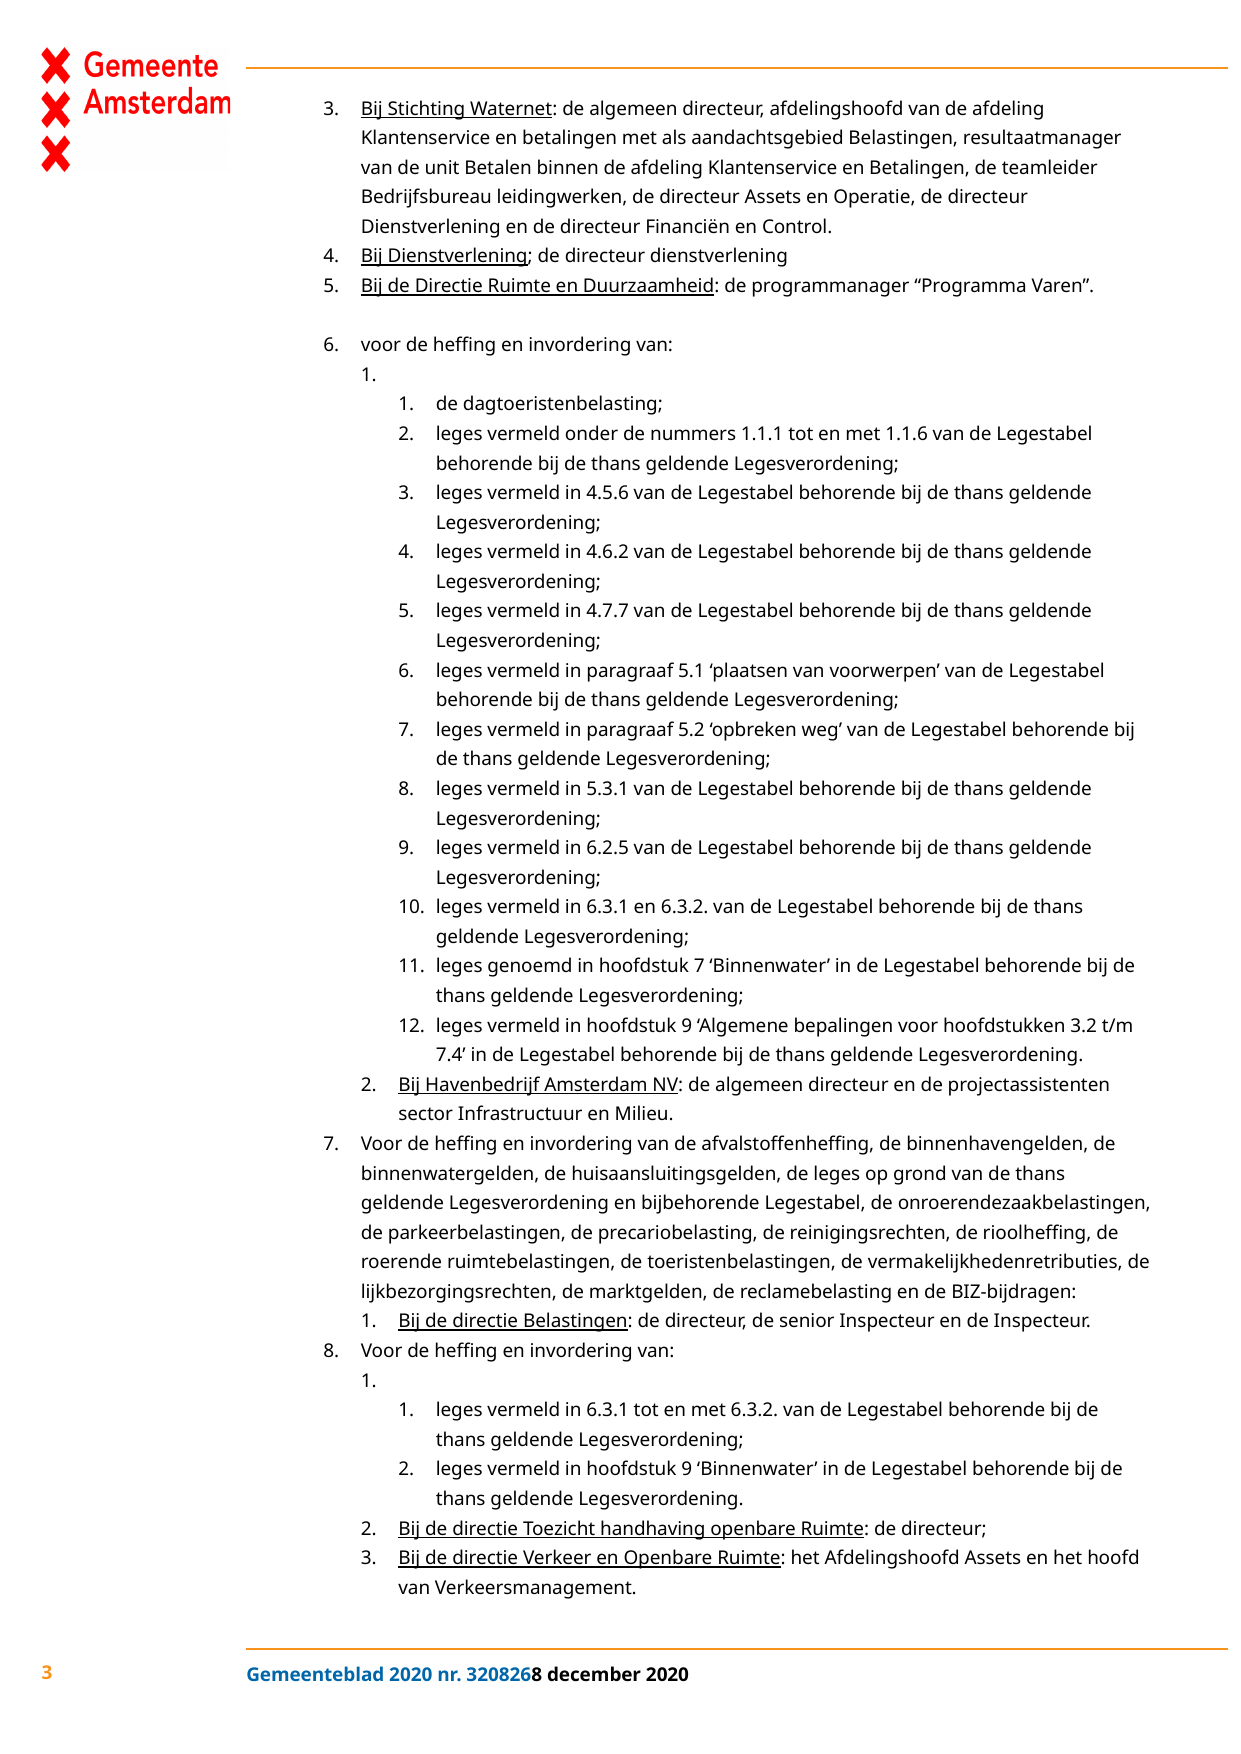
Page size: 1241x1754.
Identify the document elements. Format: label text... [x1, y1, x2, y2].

list leges vermeld in hoofdstuk 9 ‘Algemene bepalingen voor hoofdstukken 3.2 t/m 7.4’ in de Legestabel behorende bij de thans geldende Legesverordening. [398, 1012, 1152, 1067]
list Voor de heffing en invordering van de afvalstoffenheffing, de binnenhavengelden, de binnenwatergelden, de huisaansluitingsgelden, de leges op grond van de thans geldende Legesverordening en bijbehorende Legestabel, de onroerendezaakbelastingen, de parkeerbelastingen, de precariobelasting, de reinigingsrechten, de rioolheffing, de roerende ruimtebelastingen, de toeristenbelastingen, de vermakelijkhedenretributies, de lijkbezorgingsrechten, de marktgelden, de reclamebelasting en de BIZ-bijdragen: [323, 1130, 1152, 1304]
list leges vermeld onder de nummers 1.1.1 tot en met 1.1.6 van de Legestabel behorende bij de thans geldende Legesverordening; [398, 420, 1152, 476]
list Bij Havenbedrijf Amsterdam NV: de algemeen directeur en de projectassistenten sector Infrastructuur en Milieu. [361, 1071, 1152, 1126]
list leges vermeld in paragraaf 5.1 ‘plaatsen van voorwerpen’ van de Legestabel behorende bij de thans geldende Legesverordening; [398, 657, 1152, 712]
list leges genoemd in hoofdstuk 7 ‘Binnenwater’ in de Legestabel behorende bij de thans geldende Legesverordening; [398, 953, 1152, 1008]
list voor de heffing en invordering van: [323, 331, 1152, 357]
list leges vermeld in 6.3.1 en 6.3.2. van de Legestabel behorende bij de thans geldende Legesverordening; [398, 893, 1152, 949]
list leges vermeld in hoofdstuk 9 ‘Binnenwater’ in de Legestabel behorende bij de thans geldende Legesverordening. [398, 1456, 1152, 1511]
list de dagtoeristenbelasting; [398, 391, 1152, 416]
list Bij de directie Verkeer en Openbare Ruimte: het Afdelingshoofd Assets en het hoofd van Verkeersmanagement. [361, 1544, 1152, 1600]
list leges vermeld in 6.2.5 van de Legestabel behorende bij de thans geldende Legesverordening; [398, 834, 1152, 890]
list Bij de directie Belastingen: de directeur, de senior Inspecteur en de Inspecteur. [361, 1308, 1152, 1333]
list leges vermeld in 5.3.1 van de Legestabel behorende bij de thans geldende Legesverordening; [398, 775, 1152, 831]
list leges vermeld in paragraaf 5.2 ‘opbreken weg’ van de Legestabel behorende bij de thans geldende Legesverordening; [398, 716, 1152, 771]
picture [41, 47, 231, 172]
list Bij de directie Toezicht handhaving openbare Ruimte: de directeur; [361, 1515, 1152, 1541]
list Bij de Directie Ruimte en Duurzaamheid: de programmanager “Programma Varen”. [323, 272, 1152, 298]
list leges vermeld in 6.3.1 tot en met 6.3.2. van de Legestabel behorende bij de thans geldende Legesverordening; [398, 1396, 1152, 1452]
list leges vermeld in 4.5.6 van de Legestabel behorende bij de thans geldende Legesverordening; [398, 479, 1152, 535]
list Voor de heffing en invordering van: [323, 1337, 1152, 1363]
list leges vermeld in 4.7.7 van de Legestabel behorende bij de thans geldende Legesverordening; [398, 598, 1152, 653]
list Bij Stichting Waternet: de algemeen directeur, afdelingshoofd van de afdeling Klantenservice en betalingen met als aandachtsgebied Belastingen, resultaatmanager van de unit Betalen binnen de afdeling Klantenservice en Betalingen, de teamleider Bedrijfsbureau leidingwerken, de directeur Assets en Operatie, de directeur Dienstverlening en de directeur Financiën en Control. [323, 95, 1152, 239]
list leges vermeld in 4.6.2 van de Legestabel behorende bij de thans geldende Legesverordening; [398, 538, 1152, 594]
list Bij Dienstverlening; de directeur dienstverlening [323, 243, 1152, 268]
